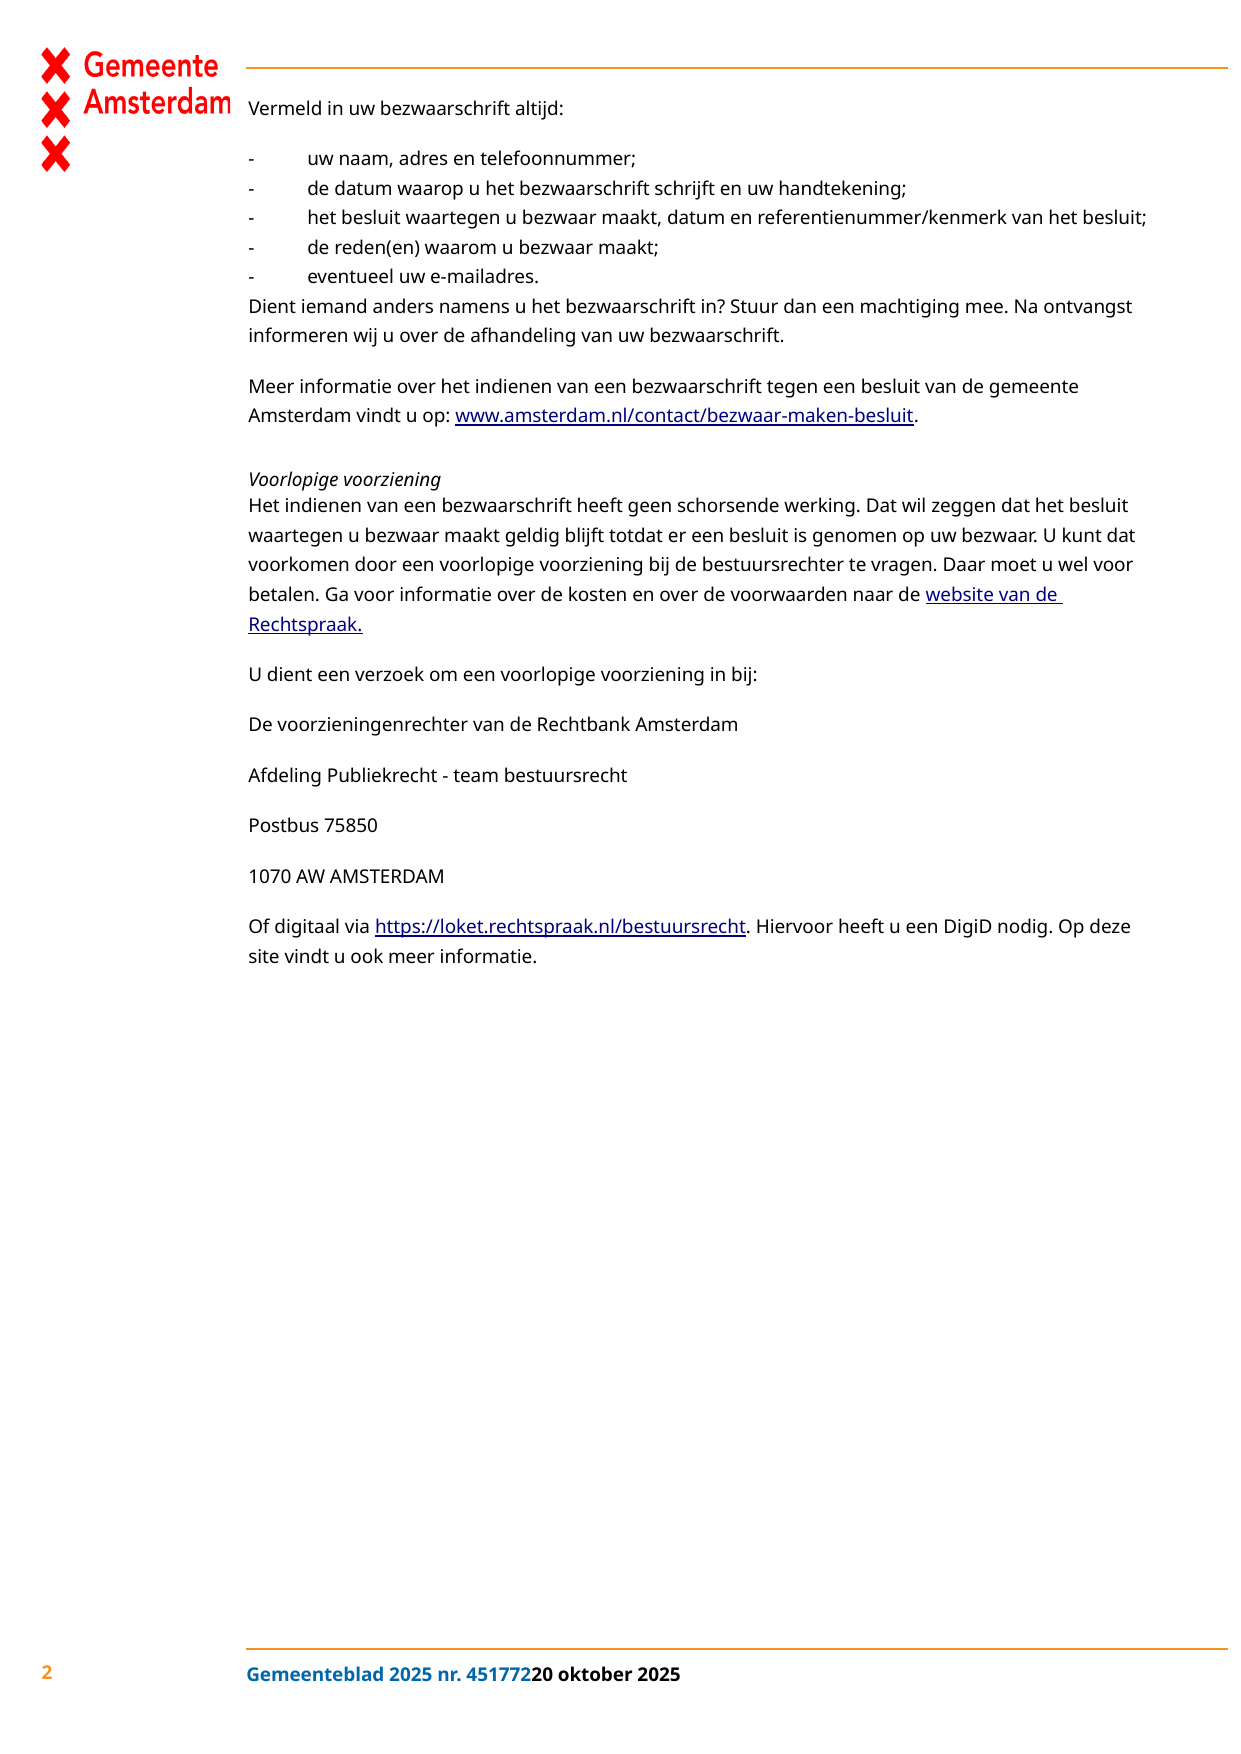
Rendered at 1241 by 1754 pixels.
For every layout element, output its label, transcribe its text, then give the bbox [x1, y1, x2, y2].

text Het indienen van een bezwaarschrift heeft geen schorsende werking. Dat wil zeggen dat het besluit waartegen u bezwaar maakt geldig blijft totdat er een besluit is genomen op uw bezwaar. U kunt dat voorkomen door een voorlopige voorziening bij de bestuursrechter te vragen. Daar moet u wel voor betalen. Ga voor informatie over de kosten en over de voorwaarden naar de website van de Rechtspraak. [248, 492, 1152, 636]
list het besluit waartegen u bezwaar maakt, datum en referentienummer/kenmerk van het besluit; [248, 204, 1152, 230]
list eventueel uw e-mailadres. [248, 263, 1152, 289]
text Vermeld in uw bezwaarschrift altijd: [248, 95, 1152, 121]
list uw naam, adres en telefoonnummer; [248, 145, 1152, 171]
text Meer informatie over het indienen van een bezwaarschrift tegen een besluit van de gemeente Amsterdam vindt u op: www.amsterdam.nl/contact/bezwaar-maken-besluit. [248, 373, 1152, 428]
text Of digitaal via https://loket.rechtspraak.nl/bestuursrecht. Hiervoor heeft u een DigiD nodig. Op deze site vindt u ook meer informatie. [248, 913, 1152, 968]
text Afdeling Publiekrecht - team bestuursrecht [248, 762, 1152, 788]
picture [41, 47, 231, 172]
text U dient een verzoek om een voorlopige voorziening in bij: [248, 661, 1152, 687]
text Dient iemand anders namens u het bezwaarschrift in? Stuur dan een machtiging mee. Na ontvangst informeren wij u over de afhandeling van uw bezwaarschrift. [248, 293, 1152, 348]
text Postbus 75850 [248, 812, 1152, 838]
text Voorlopige voorziening [248, 467, 1152, 492]
text De voorzieningenrechter van de Rechtbank Amsterdam [248, 712, 1152, 737]
list de datum waarop u het bezwaarschrift schrijft en uw handtekening; [248, 175, 1152, 201]
list de reden(en) waarom u bezwaar maakt; [248, 234, 1152, 260]
text 1070 AW AMSTERDAM [248, 863, 1152, 888]
